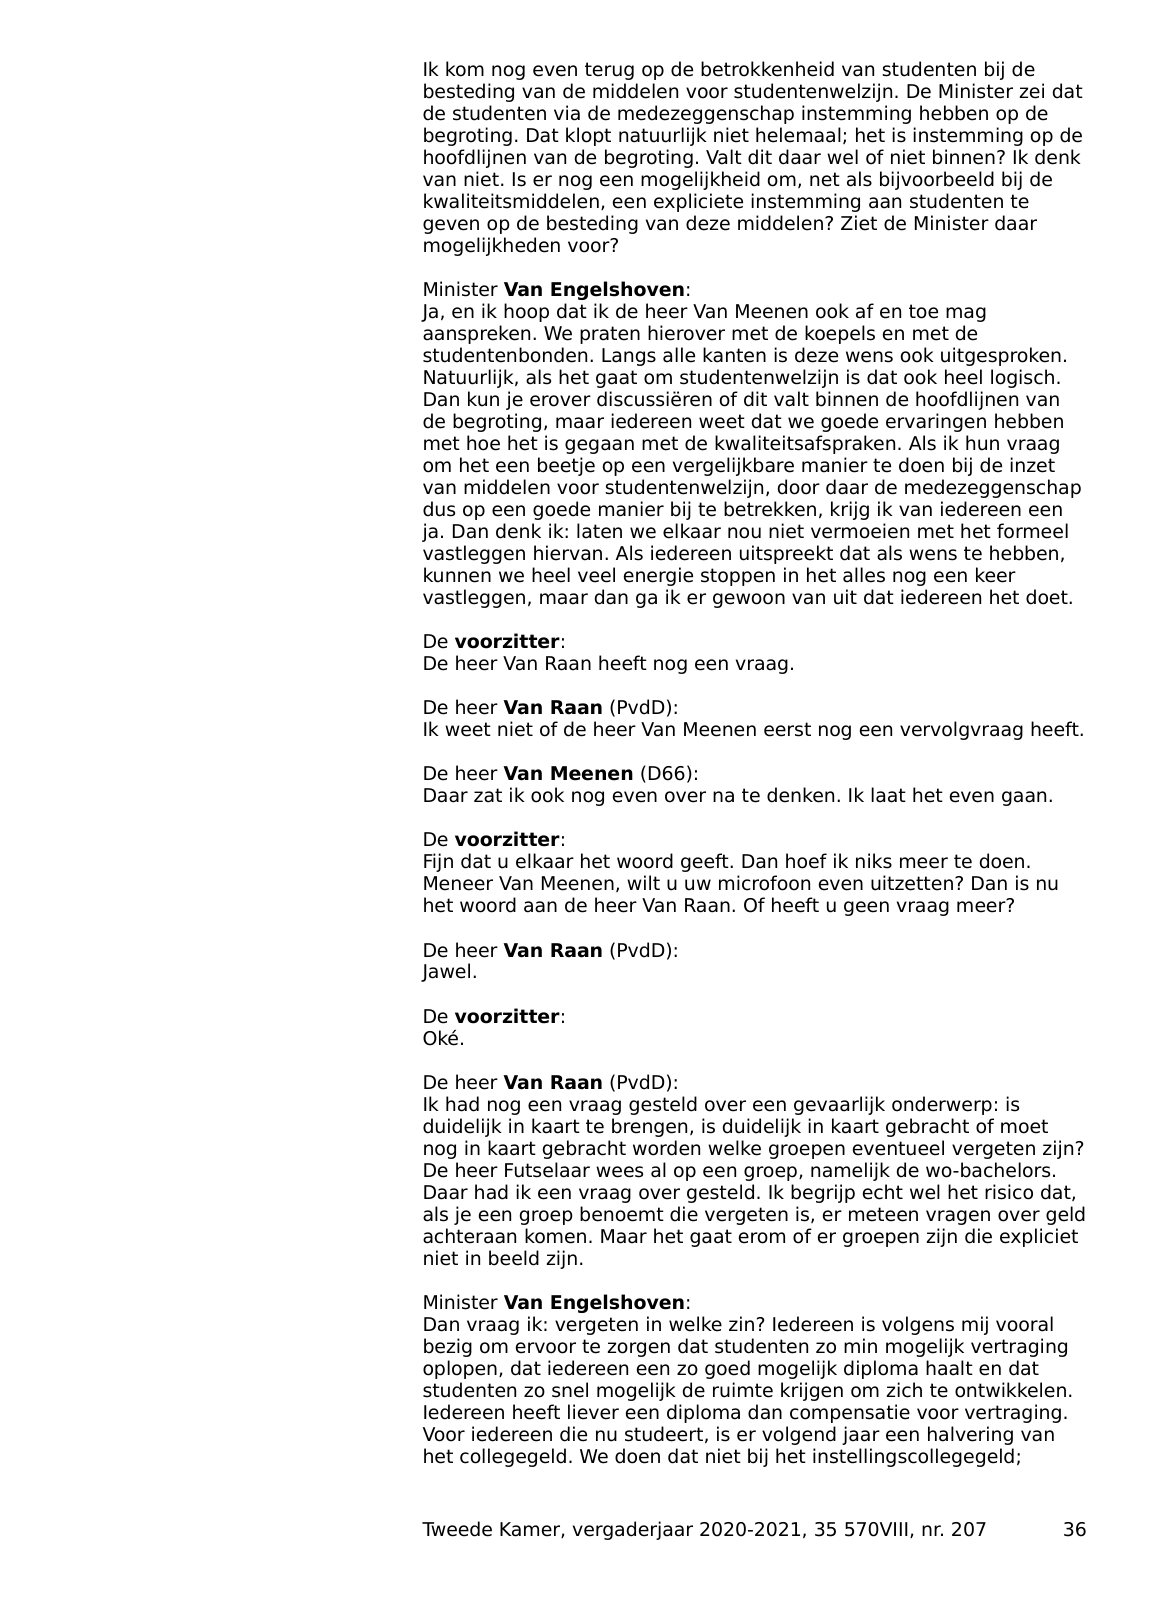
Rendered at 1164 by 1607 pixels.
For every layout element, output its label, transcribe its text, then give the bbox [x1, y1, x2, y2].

text De heer Van Raan (PvdD): [422, 1072, 1087, 1094]
text De heer Van Meenen (D66): [422, 763, 1087, 785]
text De heer Van Raan (PvdD): [422, 697, 1087, 719]
text De heer Van Raan (PvdD): [422, 939, 1087, 961]
text Ik had nog een vraag gesteld over een gevaarlijk onderwerp: is duidelijk in kaart te brengen, is duidelijk in kaart gebracht of moet nog in kaart gebracht worden welke groepen eventueel vergeten zijn? De heer Futselaar wees al op een groep, namelijk de wo-bachelors. Daar had ik een vraag over gesteld. Ik begrijp echt wel het risico dat, als je een groep benoemt die vergeten is, er meteen vragen over geld achteraan komen. Maar het gaat erom of er groepen zijn die expliciet niet in beeld zijn. [422, 1094, 1087, 1269]
text De heer Van Raan heeft nog een vraag. [422, 653, 1087, 675]
text Fijn dat u elkaar het woord geeft. Dan hoef ik niks meer te doen. Meneer Van Meenen, wilt u uw microfoon even uitzetten? Dan is nu het woord aan de heer Van Raan. Of heeft u geen vraag meer? [422, 851, 1087, 917]
text Jawel. [422, 961, 1087, 983]
text Ik kom nog even terug op de betrokkenheid van studenten bij de besteding van de middelen voor studentenwelzijn. De Minister zei dat de studenten via de medezeggenschap instemming hebben op de begroting. Dat klopt natuurlijk niet helemaal; het is instemming op de hoofdlijnen van de begroting. Valt dit daar wel of niet binnen? Ik denk van niet. Is er nog een mogelijkheid om, net als bijvoorbeeld bij de kwaliteitsmiddelen, een expliciete instemming aan studenten te geven op de besteding van deze middelen? Ziet de Minister daar mogelijkheden voor? [422, 59, 1087, 257]
text De voorzitter: [422, 829, 1087, 851]
text Oké. [422, 1028, 1087, 1049]
text Dan vraag ik: vergeten in welke zin? Iedereen is volgens mij vooral bezig om ervoor te zorgen dat studenten zo min mogelijk vertraging oplopen, dat iedereen een zo goed mogelijk diploma haalt en dat studenten zo snel mogelijk de ruimte krijgen om zich te ontwikkelen. Iedereen heeft liever een diploma dan compensatie voor vertraging. Voor iedereen die nu studeert, is er volgend jaar een halvering van het collegegeld. We doen dat niet bij het instellingscollegegeld; [422, 1314, 1087, 1468]
text Daar zat ik ook nog even over na te denken. Ik laat het even gaan. [422, 785, 1087, 807]
text Ja, en ik hoop dat ik de heer Van Meenen ook af en toe mag aanspreken. We praten hierover met de koepels en met de studentenbonden. Langs alle kanten is deze wens ook uitgesproken. Natuurlijk, als het gaat om studentenwelzijn is dat ook heel logisch. Dan kun je erover discussiëren of dit valt binnen de hoofdlijnen van de begroting, maar iedereen weet dat we goede ervaringen hebben met hoe het is gegaan met de kwaliteitsafspraken. Als ik hun vraag om het een beetje op een vergelijkbare manier te doen bij de inzet van middelen voor studentenwelzijn, door daar de medezeggenschap dus op een goede manier bij te betrekken, krijg ik van iedereen een ja. Dan denk ik: laten we elkaar nou niet vermoeien met het formeel vastleggen hiervan. Als iedereen uitspreekt dat als wens te hebben, kunnen we heel veel energie stoppen in het alles nog een keer vastleggen, maar dan ga ik er gewoon van uit dat iedereen het doet. [422, 301, 1087, 609]
text Minister Van Engelshoven: [422, 1292, 1087, 1314]
text Ik weet niet of de heer Van Meenen eerst nog een vervolgvraag heeft. [422, 719, 1087, 741]
text De voorzitter: [422, 1006, 1087, 1028]
text De voorzitter: [422, 631, 1087, 653]
text Minister Van Engelshoven: [422, 279, 1087, 301]
